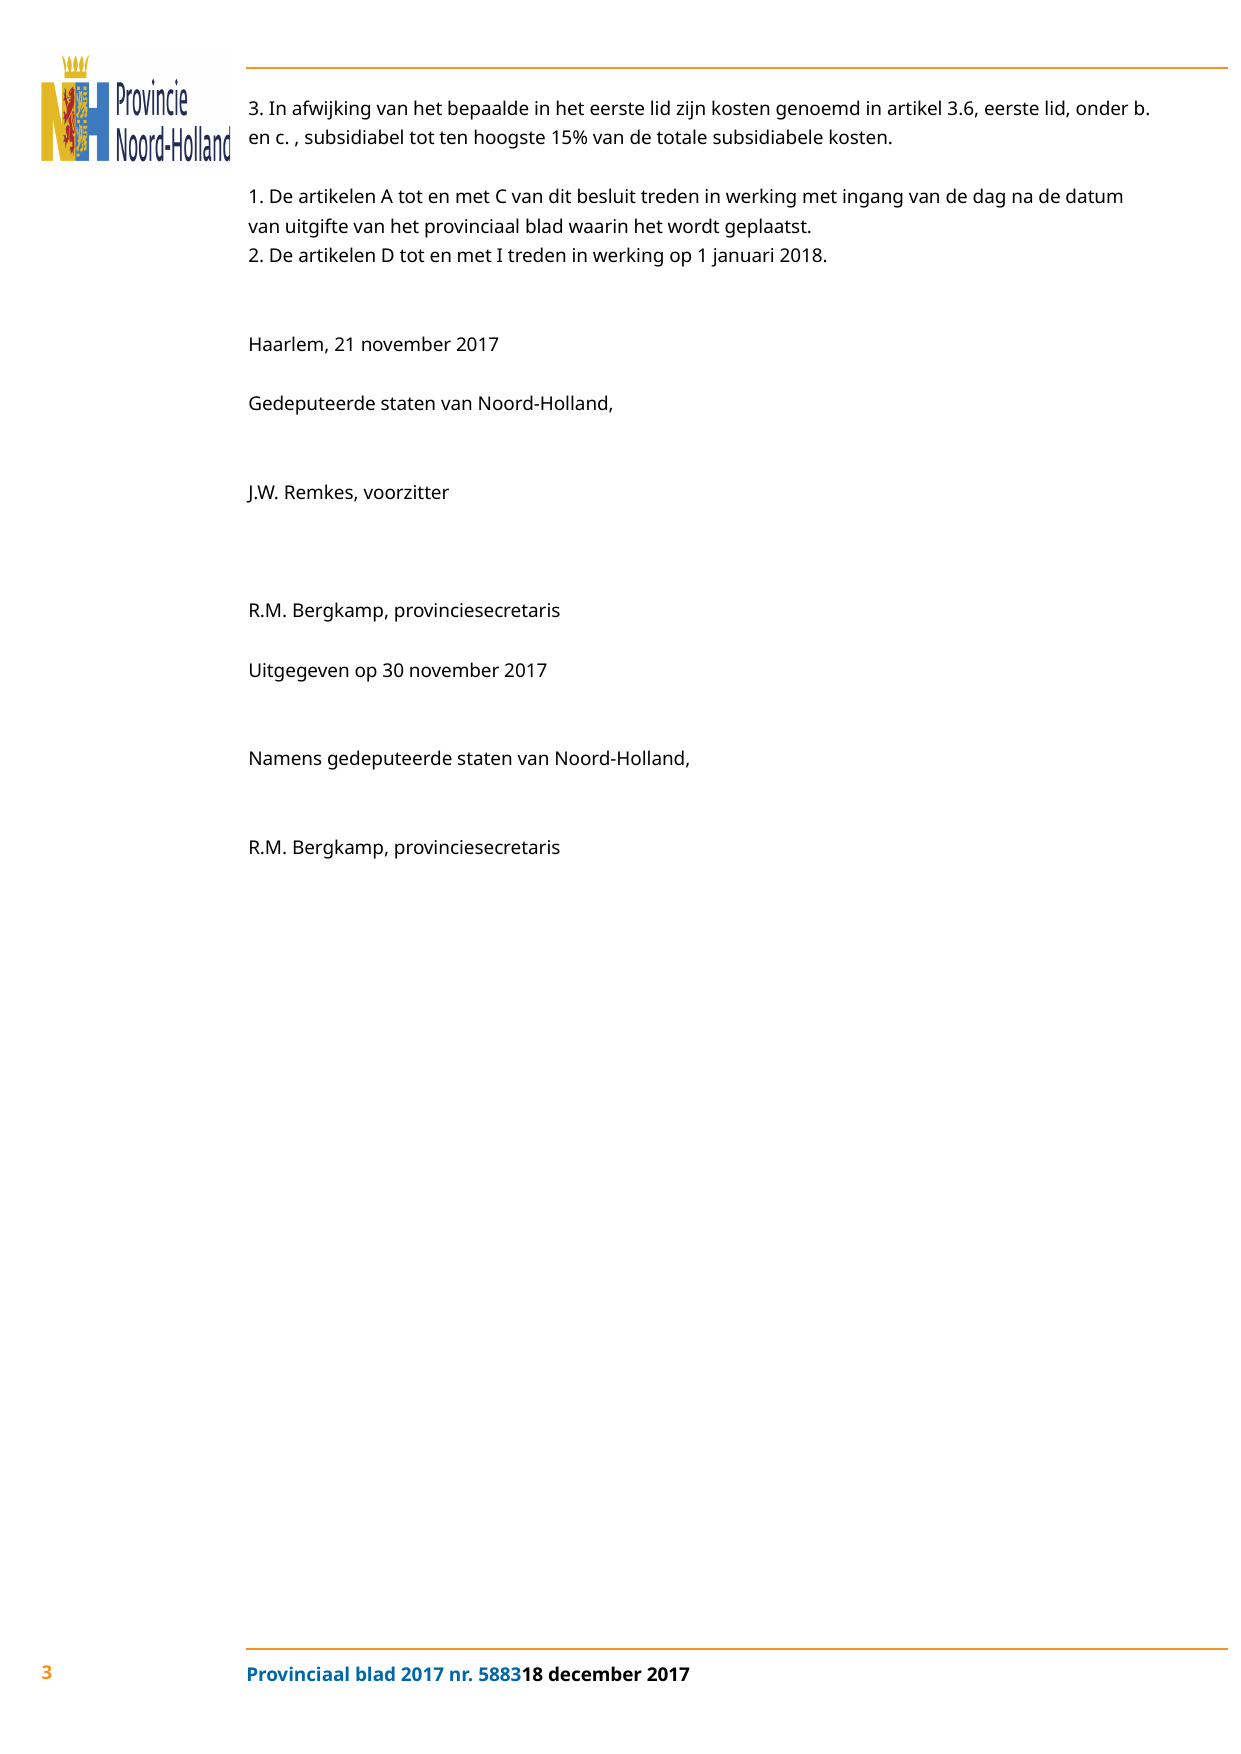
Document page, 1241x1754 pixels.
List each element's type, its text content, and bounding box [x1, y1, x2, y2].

text R.M. Bergkamp, provinciesecretaris [248, 834, 1152, 860]
text Haarlem, 21 november 2017 [248, 331, 1152, 357]
text Gedeputeerde staten van Noord-Holland, [248, 391, 1152, 416]
text R.M. Bergkamp, provinciesecretaris [248, 598, 1152, 623]
text Uitgegeven op 30 november 2017 [248, 657, 1152, 683]
text J.W. Remkes, voorzitter [248, 479, 1152, 505]
text 1. De artikelen A tot en met C van dit besluit treden in werking met ingang van de dag na de datum van uitgifte van het provinciaal blad waarin het wordt geplaatst. [248, 183, 1152, 239]
text 3. In afwijking van het bepaalde in het eerste lid zijn kosten genoemd in artikel 3.6, eerste lid, onder b. en c. , subsidiabel tot ten hoogste 15% van de totale subsidiabele kosten. [248, 95, 1152, 150]
text 2. De artikelen D tot en met I treden in werking op 1 januari 2018. [248, 243, 1152, 268]
picture [41, 47, 231, 172]
text Namens gedeputeerde staten van Noord-Holland, [248, 746, 1152, 771]
